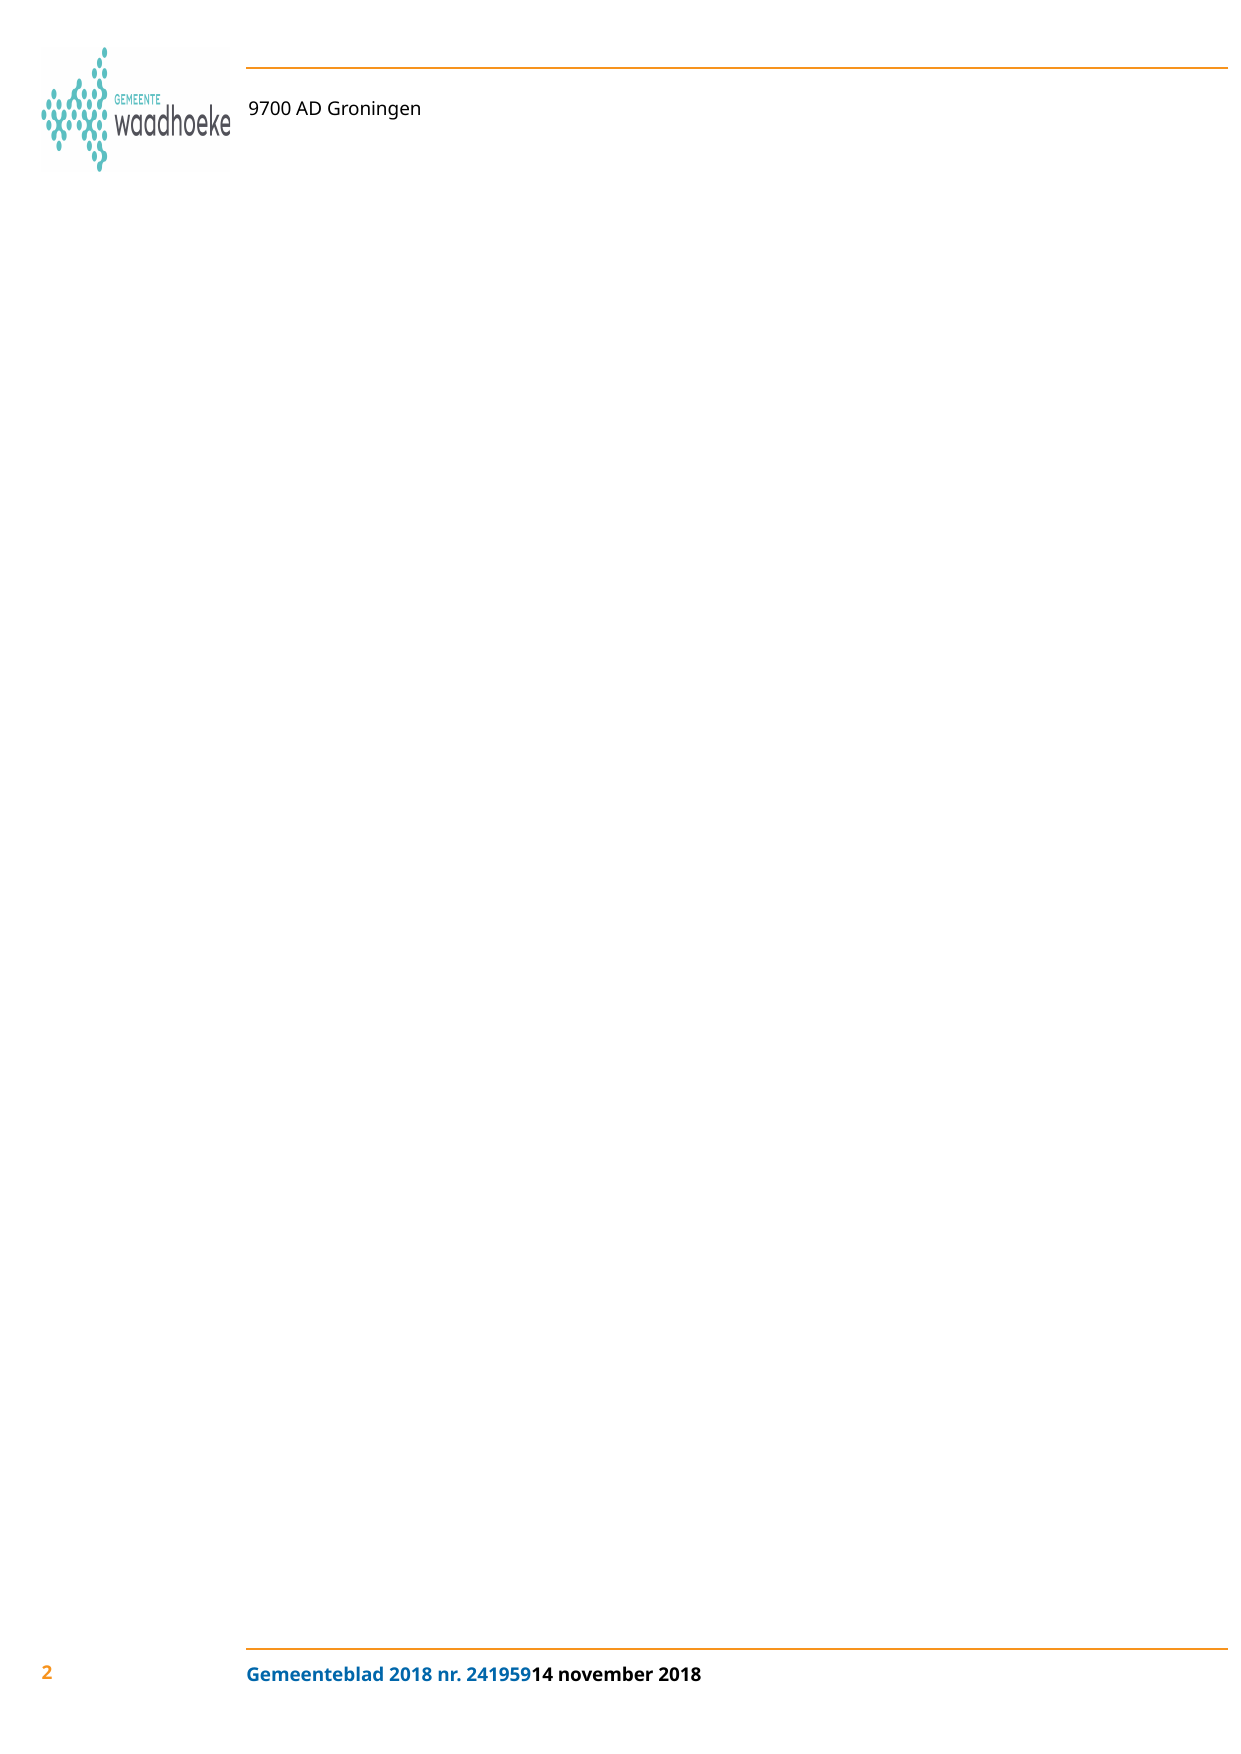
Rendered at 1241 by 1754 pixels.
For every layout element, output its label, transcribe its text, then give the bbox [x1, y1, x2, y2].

text 9700 AD Groningen [248, 95, 1152, 121]
picture [41, 47, 231, 172]
